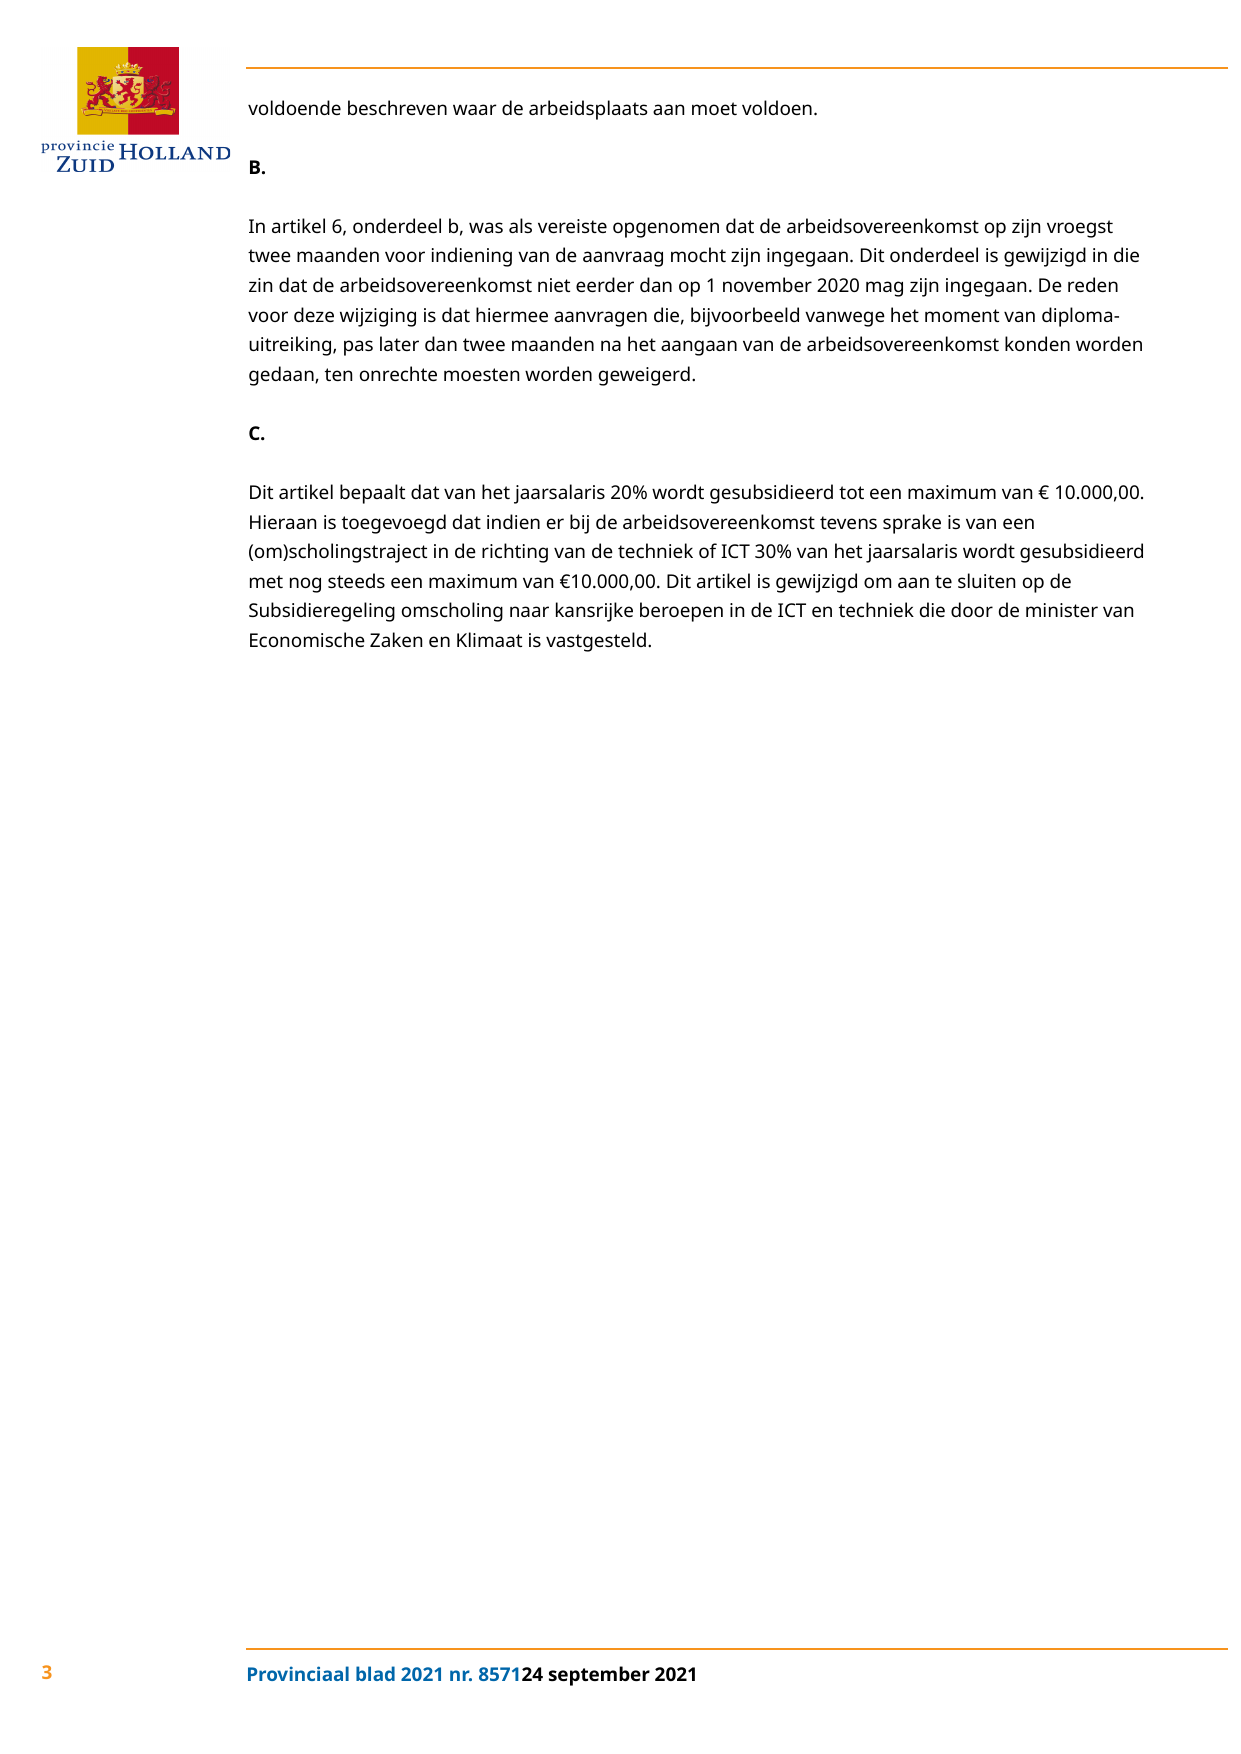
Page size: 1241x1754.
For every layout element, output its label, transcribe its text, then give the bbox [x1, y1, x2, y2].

text C. [248, 420, 1152, 446]
text In artikel 6, onderdeel b, was als vereiste opgenomen dat de arbeidsovereenkomst op zijn vroegst twee maanden voor indiening van de aanvraag mocht zijn ingegaan. Dit onderdeel is gewijzigd in die zin dat de arbeidsovereenkomst niet eerder dan op 1 november 2020 mag zijn ingegaan. De reden voor deze wijziging is dat hiermee aanvragen die, bijvoorbeeld vanwege het moment van diploma-uitreiking, pas later dan twee maanden na het aangaan van de arbeidsovereenkomst konden worden gedaan, ten onrechte moesten worden geweigerd. [248, 213, 1152, 387]
text voldoende beschreven waar de arbeidsplaats aan moet voldoen. [248, 95, 1152, 121]
picture [41, 47, 231, 172]
text B. [248, 154, 1152, 180]
text Dit artikel bepaalt dat van het jaarsalaris 20% wordt gesubsidieerd tot een maximum van € 10.000,00. Hieraan is toegevoegd dat indien er bij de arbeidsovereenkomst tevens sprake is van een (om)scholingstraject in de richting van de techniek of ICT 30% van het jaarsalaris wordt gesubsidieerd met nog steeds een maximum van €10.000,00. Dit artikel is gewijzigd om aan te sluiten op de Subsidieregeling omscholing naar kansrijke beroepen in de ICT en techniek die door de minister van Economische Zaken en Klimaat is vastgesteld. [248, 479, 1152, 653]
